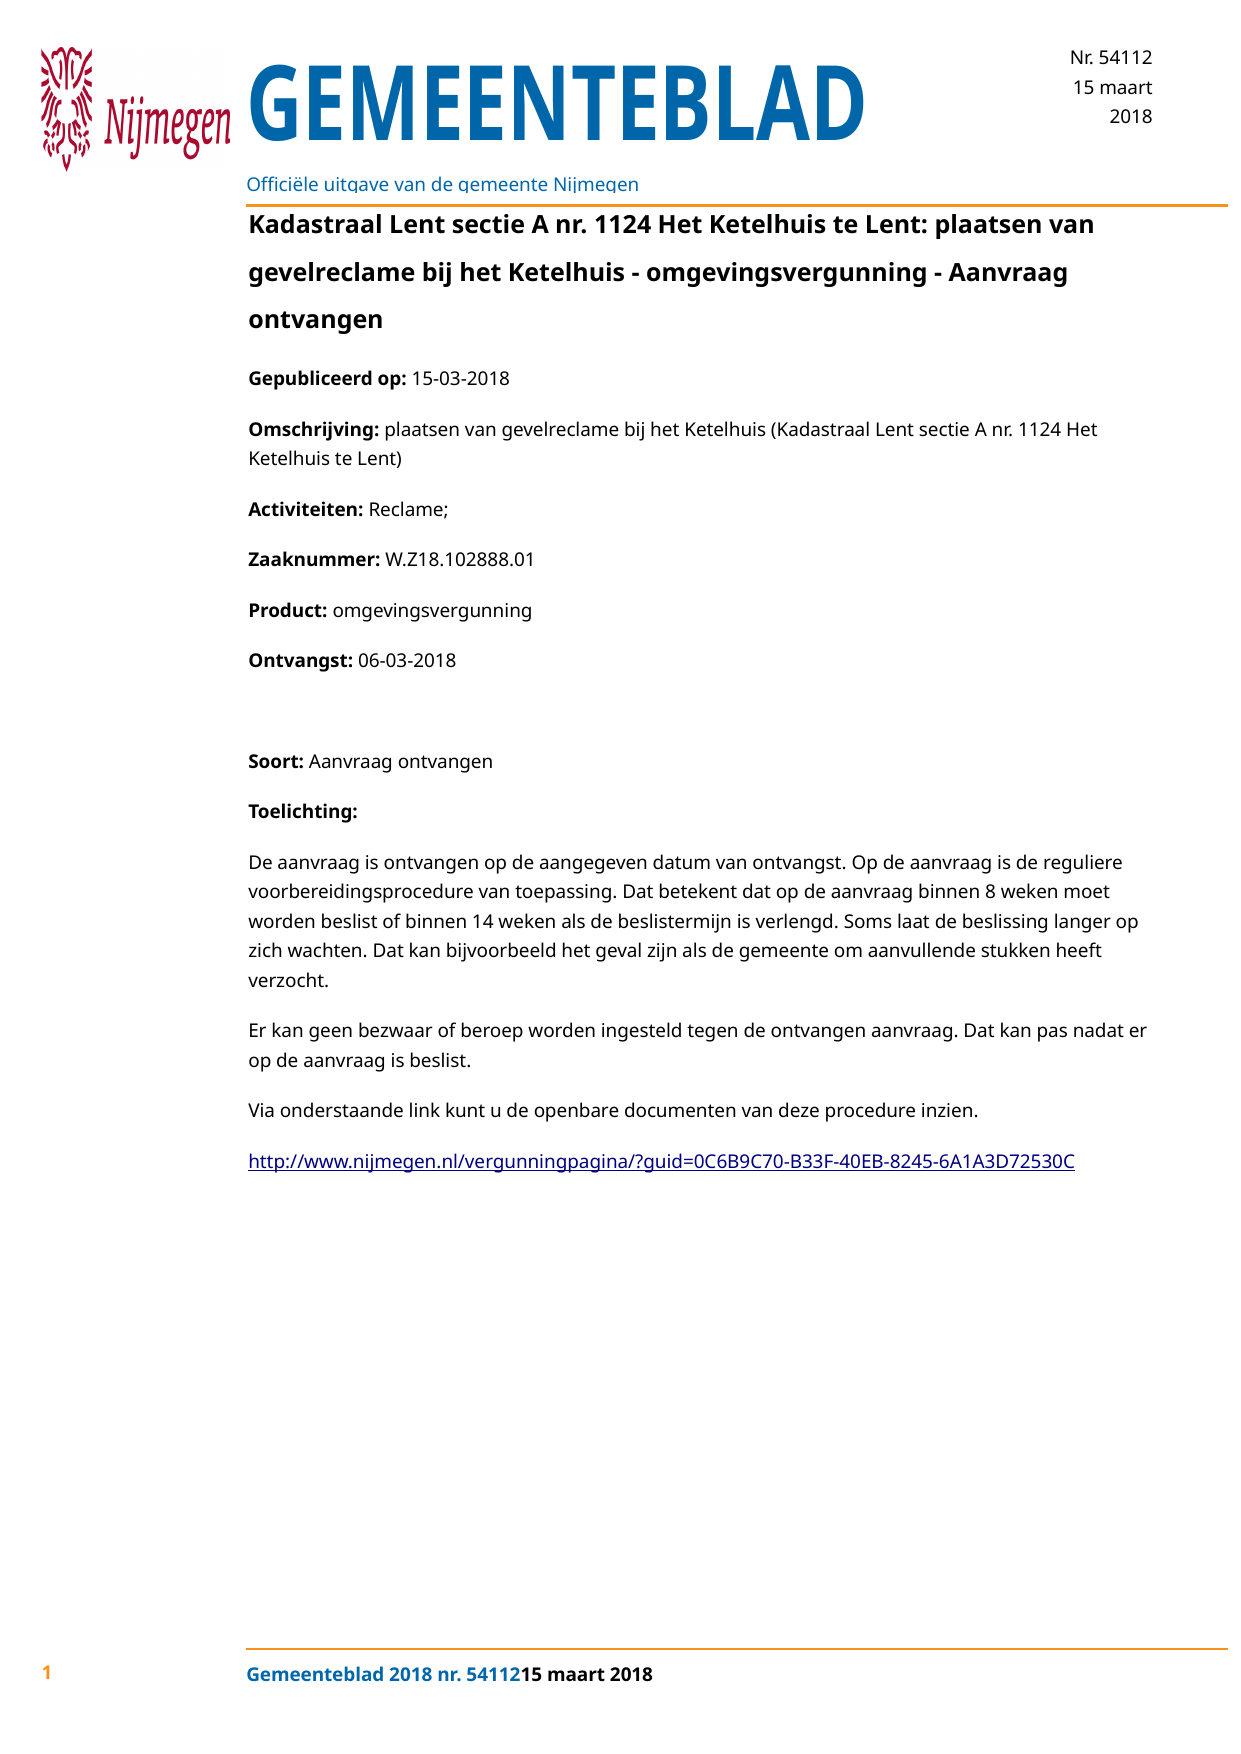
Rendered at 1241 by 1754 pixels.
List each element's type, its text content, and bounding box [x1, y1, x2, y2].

text De aanvraag is ontvangen op de aangegeven datum van ontvangst. Op de aanvraag is de reguliere voorbereidingsprocedure van toepassing. Dat betekent dat op de aanvraag binnen 8 weken moet worden beslist of binnen 14 weken als de beslistermijn is verlengd. Soms laat de beslissing langer op zich wachten. Dat kan bijvoorbeeld het geval zijn als de gemeente om aanvullende stukken heeft verzocht. [248, 849, 1152, 993]
picture [41, 47, 231, 172]
text Activiteiten: Reclame; [248, 496, 1152, 522]
text Via onderstaande link kunt u de openbare documenten van deze procedure inzien. [248, 1098, 1152, 1123]
text Product: omgevingsvergunning [248, 597, 1152, 622]
text http://www.nijmegen.nl/vergunningpagina/?guid=0C6B9C70-B33F-40EB-8245-6A1A3D72530C [248, 1148, 1152, 1174]
text Zaaknummer: W.Z18.102888.01 [248, 546, 1152, 572]
text Toelichting: [248, 798, 1152, 824]
text Ontvangst: 06-03-2018 [248, 647, 1152, 673]
text Soort: Aanvraag ontvangen [248, 748, 1152, 774]
text Gepubliceerd op: 15-03-2018 [248, 366, 1152, 391]
text Kadastraal Lent sectie A nr. 1124 Het Ketelhuis te Lent: plaatsen van gevelreclame bij het Ketelhuis - omgevingsvergunning - Aanvraag ontvangen [248, 207, 1152, 336]
text Omschrijving: plaatsen van gevelreclame bij het Ketelhuis (Kadastraal Lent sectie A nr. 1124 Het Ketelhuis te Lent) [248, 416, 1152, 471]
text Er kan geen bezwaar of beroep worden ingesteld tegen de ontvangen aanvraag. Dat kan pas nadat er op de aanvraag is beslist. [248, 1018, 1152, 1073]
